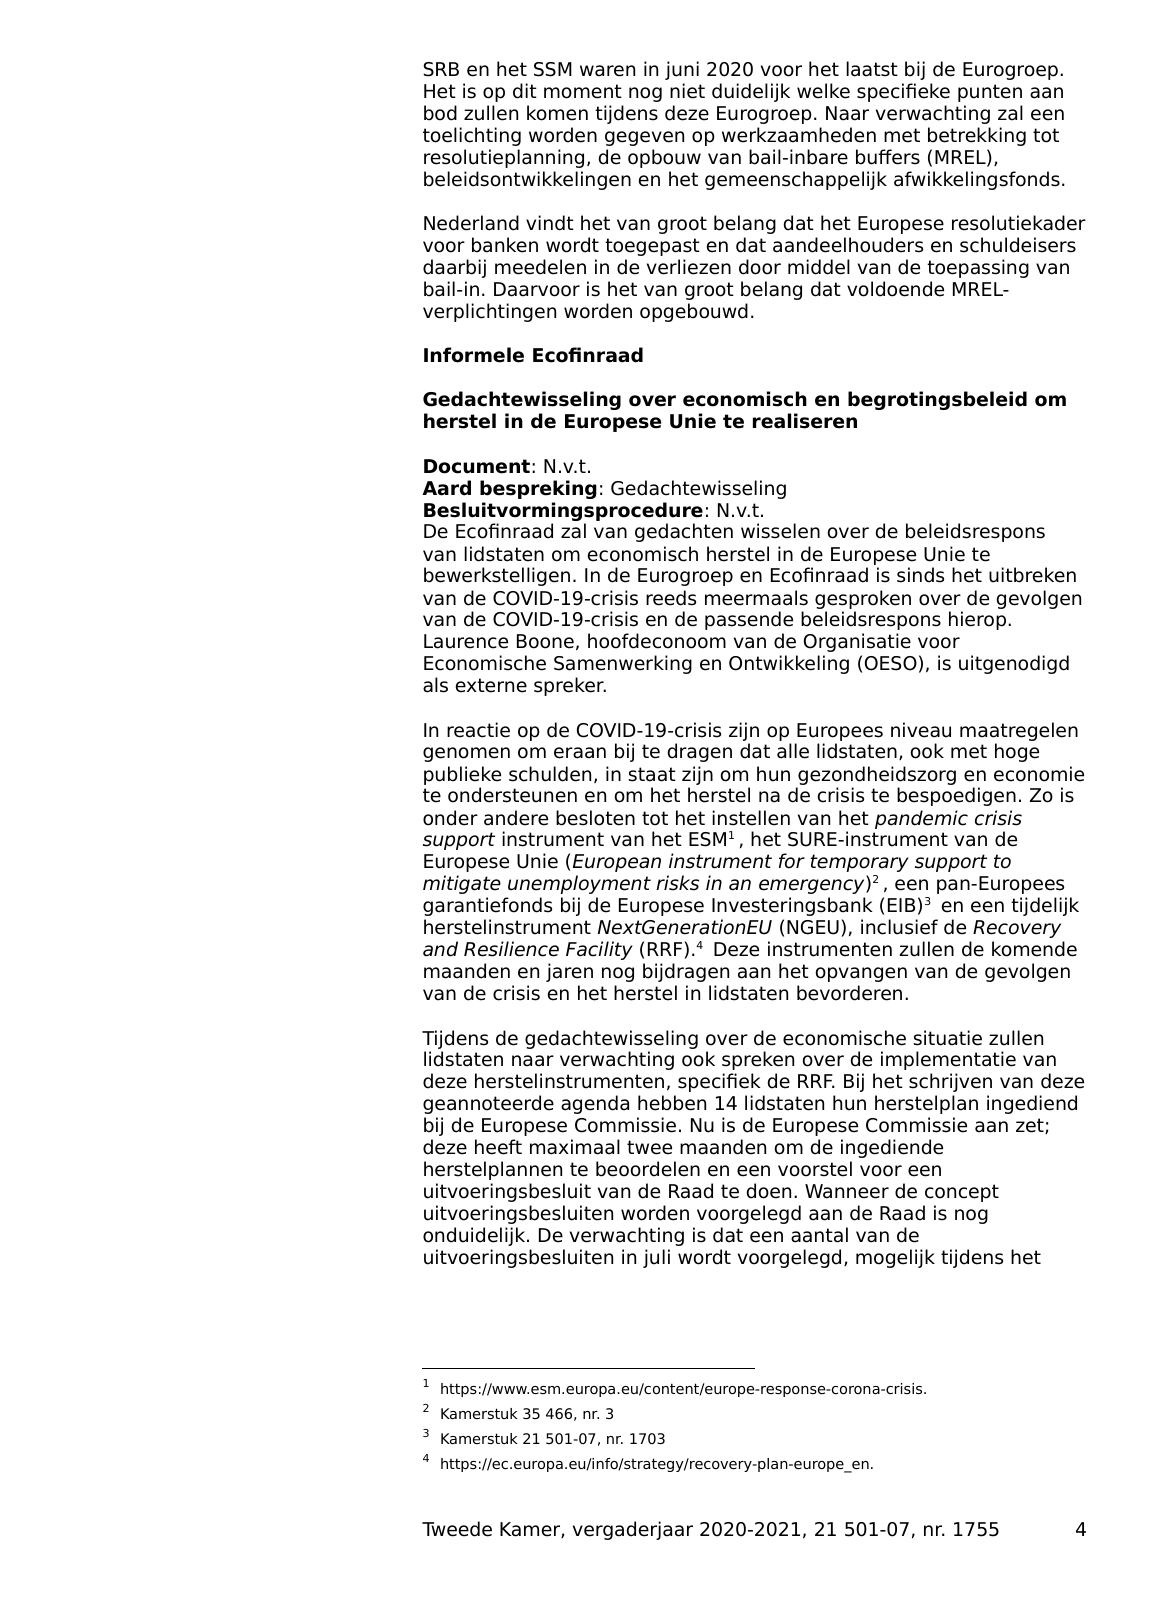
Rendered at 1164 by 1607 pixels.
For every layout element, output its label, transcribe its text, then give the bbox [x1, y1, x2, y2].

text Tijdens de gedachtewisseling over de economische situatie zullen lidstaten naar verwachting ook spreken over de implementatie van deze herstelinstrumenten, specifiek de RRF. Bij het schrijven van deze geannoteerde agenda hebben 14 lidstaten hun herstelplan ingediend bij de Europese Commissie. Nu is de Europese Commissie aan zet; deze heeft maximaal twee maanden om de ingediende herstelplannen te beoordelen en een voorstel voor een uitvoeringsbesluit van de Raad te doen. Wanneer de concept uitvoeringsbesluiten worden voorgelegd aan de Raad is nog onduidelijk. De verwachting is dat een aantal van de uitvoeringsbesluiten in juli wordt voorgelegd, mogelijk tijdens het [422, 1027, 1087, 1269]
subtitle Informele Ecofinraad [422, 345, 1087, 367]
text Nederland vindt het van groot belang dat het Europese resolutiekader voor banken wordt toegepast en dat aandeelhouders en schuldeisers daarbij meedelen in de verliezen door middel van de toepassing van bail-in. Daarvoor is het van groot belang dat voldoende MREL-verplichtingen worden opgebouwd. [422, 213, 1087, 323]
text https://ec.europa.eu/info/strategy/recovery-plan-europe_en. [422, 1452, 1087, 1474]
text Aard bespreking: Gedachtewisseling [422, 477, 1087, 499]
text Kamerstuk 35 466, nr. 3 [422, 1402, 1087, 1424]
text In reactie op de COVID-19-crisis zijn op Europees niveau maatregelen genomen om eraan bij te dragen dat alle lidstaten, ook met hoge publieke schulden, in staat zijn om hun gezondheidszorg en economie te ondersteunen en om het herstel na de crisis te bespoedigen. Zo is onder andere besloten tot het instellen van het pandemic crisis support instrument van het ESM, het SURE-instrument van de Europese Unie (European instrument for temporary support to mitigate unemployment risks in an emergency), een pan-Europees garantiefonds bij de Europese Investeringsbank (EIB) en een tijdelijk herstelinstrument NextGenerationEU (NGEU), inclusief de Recovery and Resilience Facility (RRF). Deze instrumenten zullen de komende maanden en jaren nog bijdragen aan het opvangen van de gevolgen van de crisis en het herstel in lidstaten bevorderen. [422, 719, 1087, 1005]
text De Ecofinraad zal van gedachten wisselen over de beleidsrespons van lidstaten om economisch herstel in de Europese Unie te bewerkstelligen. In de Eurogroep en Ecofinraad is sinds het uitbreken van de COVID-19-crisis reeds meermaals gesproken over de gevolgen van de COVID-19-crisis en de passende beleidsrespons hierop. Laurence Boone, hoofdeconoom van de Organisatie voor Economische Samenwerking en Ontwikkeling (OESO), is uitgenodigd als externe spreker. [422, 521, 1087, 697]
text Besluitvormingsprocedure: N.v.t. [422, 499, 1087, 521]
subtitle Gedachtewisseling over economisch en begrotingsbeleid om herstel in de Europese Unie te realiseren [422, 389, 1087, 433]
text Kamerstuk 21 501-07, nr. 1703 [422, 1427, 1087, 1449]
text SRB en het SSM waren in juni 2020 voor het laatst bij de Eurogroep. Het is op dit moment nog niet duidelijk welke specifieke punten aan bod zullen komen tijdens deze Eurogroep. Naar verwachting zal een toelichting worden gegeven op werkzaamheden met betrekking tot resolutieplanning, de opbouw van bail-inbare buffers (MREL), beleidsontwikkelingen en het gemeenschappelijk afwikkelingsfonds. [422, 59, 1087, 191]
text https://www.esm.europa.eu/content/europe-response-corona-crisis. [422, 1377, 1087, 1399]
text Document: N.v.t. [422, 456, 1087, 477]
